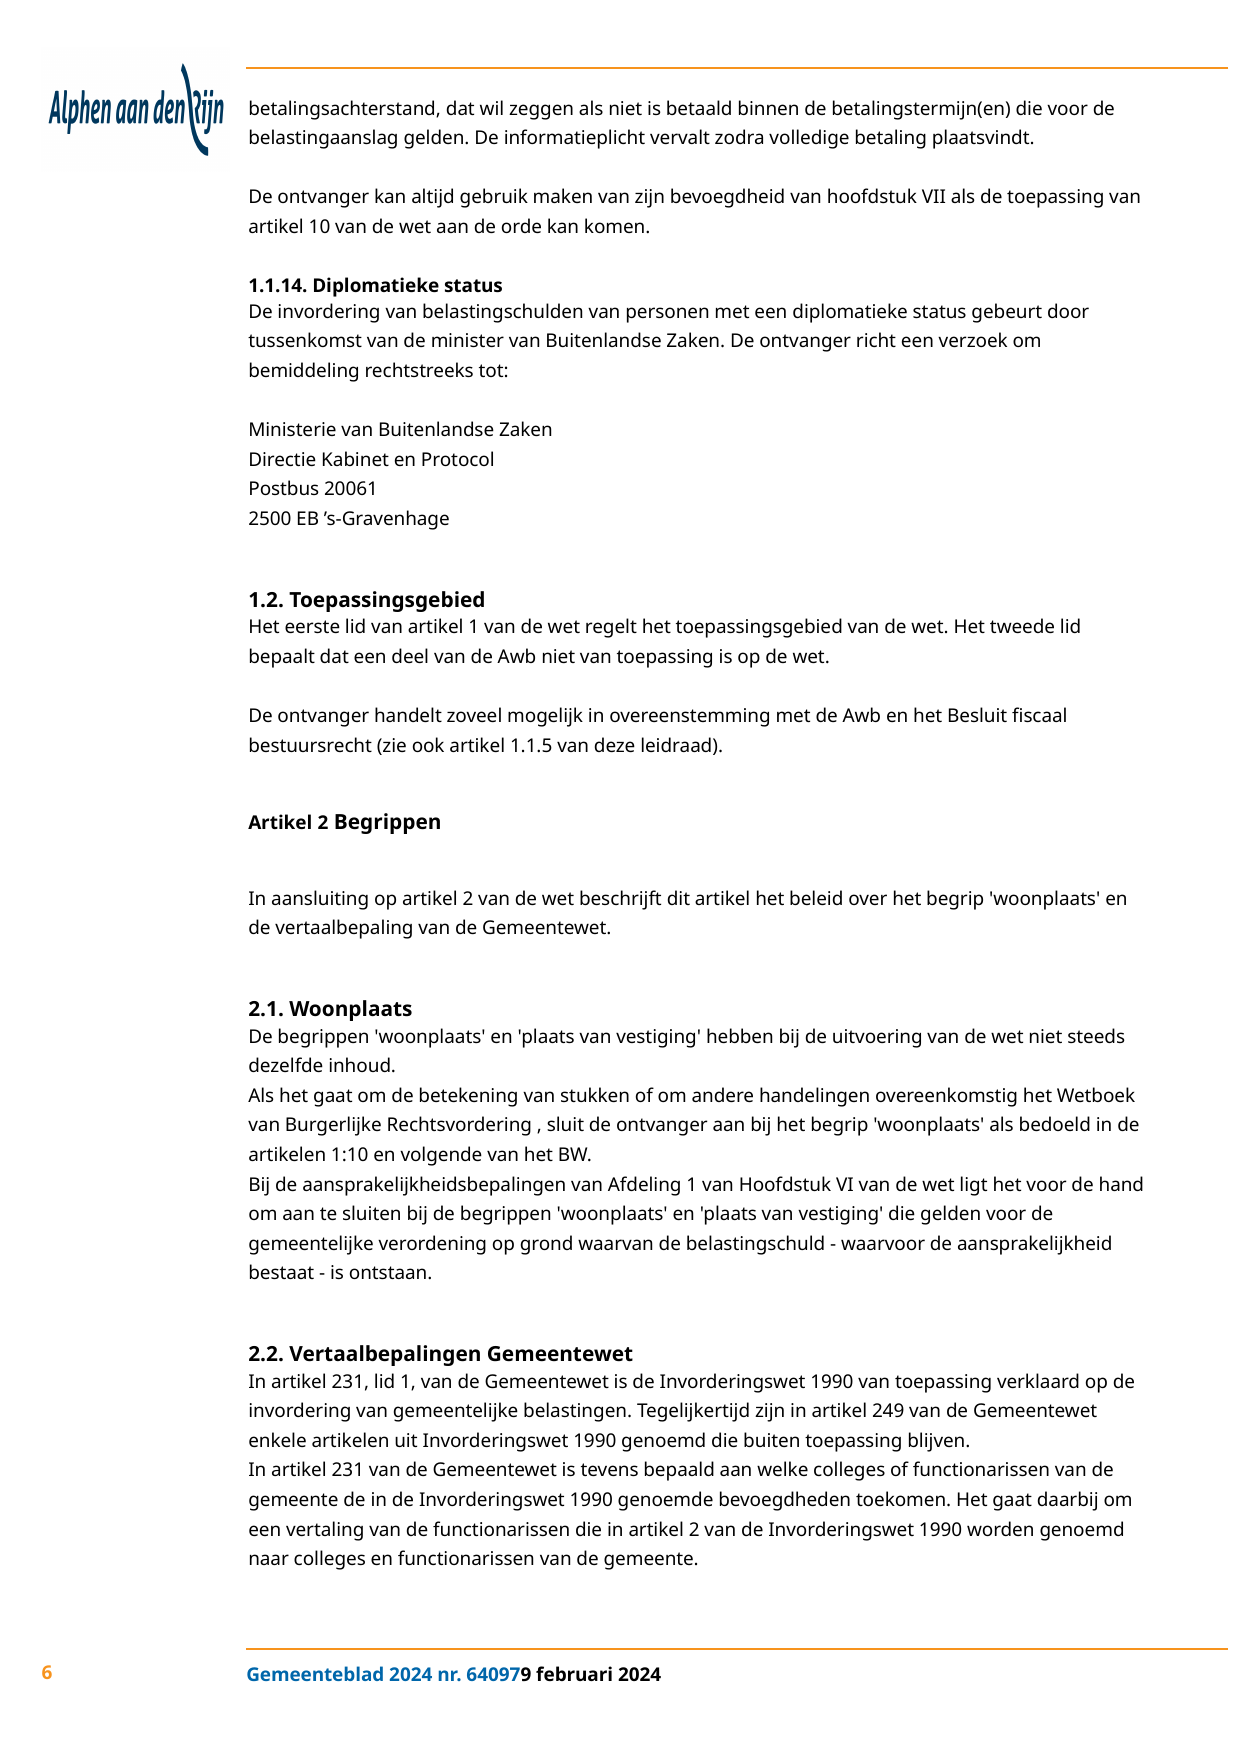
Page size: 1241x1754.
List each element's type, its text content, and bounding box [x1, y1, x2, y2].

text In artikel 231 van de Gemeentewet is tevens bepaald aan welke colleges of functionarissen van de gemeente de in de Invorderingswet 1990 genoemde bevoegdheden toekomen. Het gaat daarbij om een vertaling van de functionarissen die in artikel 2 van de Invorderingswet 1990 worden genoemd naar colleges en functionarissen van de gemeente. [248, 1457, 1152, 1571]
text Directie Kabinet en Protocol [248, 446, 1152, 472]
text bestuursrecht (zie ook artikel 1.1.5 van deze leidraad). [248, 732, 1152, 758]
text Het eerste lid van artikel 1 van de wet regelt het toepassingsgebied van de wet. Het tweede lid bepaalt dat een deel van de Awb niet van toepassing is op de wet. [248, 613, 1152, 669]
text dezelfde inhoud. [248, 1052, 1152, 1078]
text 2.2. Vertaalbepalingen Gemeentewet [248, 1339, 1152, 1368]
text Bij de aansprakelijkheidsbepalingen van Afdeling 1 van Hoofdstuk VI van de wet ligt het voor de hand om aan te sluiten bij de begrippen 'woonplaats' en 'plaats van vestiging' die gelden voor de gemeentelijke verordening op grond waarvan de belastingschuld - waarvoor de aansprakelijkheid bestaat - is ontstaan. [248, 1171, 1152, 1285]
text Artikel 2 Begrippen [248, 807, 1152, 836]
text In artikel 231, lid 1, van de Gemeentewet is de Invorderingswet 1990 van toepassing verklaard op de invordering van gemeentelijke belastingen. Tegelijkertijd zijn in artikel 249 van de Gemeentewet enkele artikelen uit Invorderingswet 1990 genoemd die buiten toepassing blijven. [248, 1368, 1152, 1453]
text 1.1.14. Diplomatieke status [248, 272, 1152, 298]
text Postbus 20061 [248, 476, 1152, 501]
text 2500 EB ’s-Gravenhage [248, 505, 1152, 531]
text De invordering van belastingschulden van personen met een diplomatieke status gebeurt door tussenkomst van de minister van Buitenlandse Zaken. De ontvanger richt een verzoek om bemiddeling rechtstreeks tot: [248, 298, 1152, 383]
text 1.2. Toepassingsgebied [248, 585, 1152, 613]
text 2.1. Woonplaats [248, 994, 1152, 1023]
picture [41, 47, 231, 172]
text In aansluiting op artikel 2 van de wet beschrijft dit artikel het beleid over het begrip 'woonplaats' en de vertaalbepaling van de Gemeentewet. [248, 885, 1152, 940]
text De ontvanger kan altijd gebruik maken van zijn bevoegdheid van hoofdstuk VII als de toepassing van artikel 10 van de wet aan de orde kan komen. [248, 183, 1152, 239]
text Ministerie van Buitenlandse Zaken [248, 416, 1152, 442]
text De ontvanger handelt zoveel mogelijk in overeenstemming met de Awb en het Besluit fiscaal [248, 702, 1152, 728]
text De begrippen 'woonplaats' en 'plaats van vestiging' hebben bij de uitvoering van de wet niet steeds [248, 1023, 1152, 1048]
text betalingsachterstand, dat wil zeggen als niet is betaald binnen de betalingstermijn(en) die voor de belastingaanslag gelden. De informatieplicht vervalt zodra volledige betaling plaatsvindt. [248, 95, 1152, 150]
text Als het gaat om de betekening van stukken of om andere handelingen overeenkomstig het Wetboek van Burgerlijke Rechtsvordering , sluit de ontvanger aan bij het begrip 'woonplaats' als bedoeld in de artikelen 1:10 en volgende van het BW. [248, 1082, 1152, 1167]
